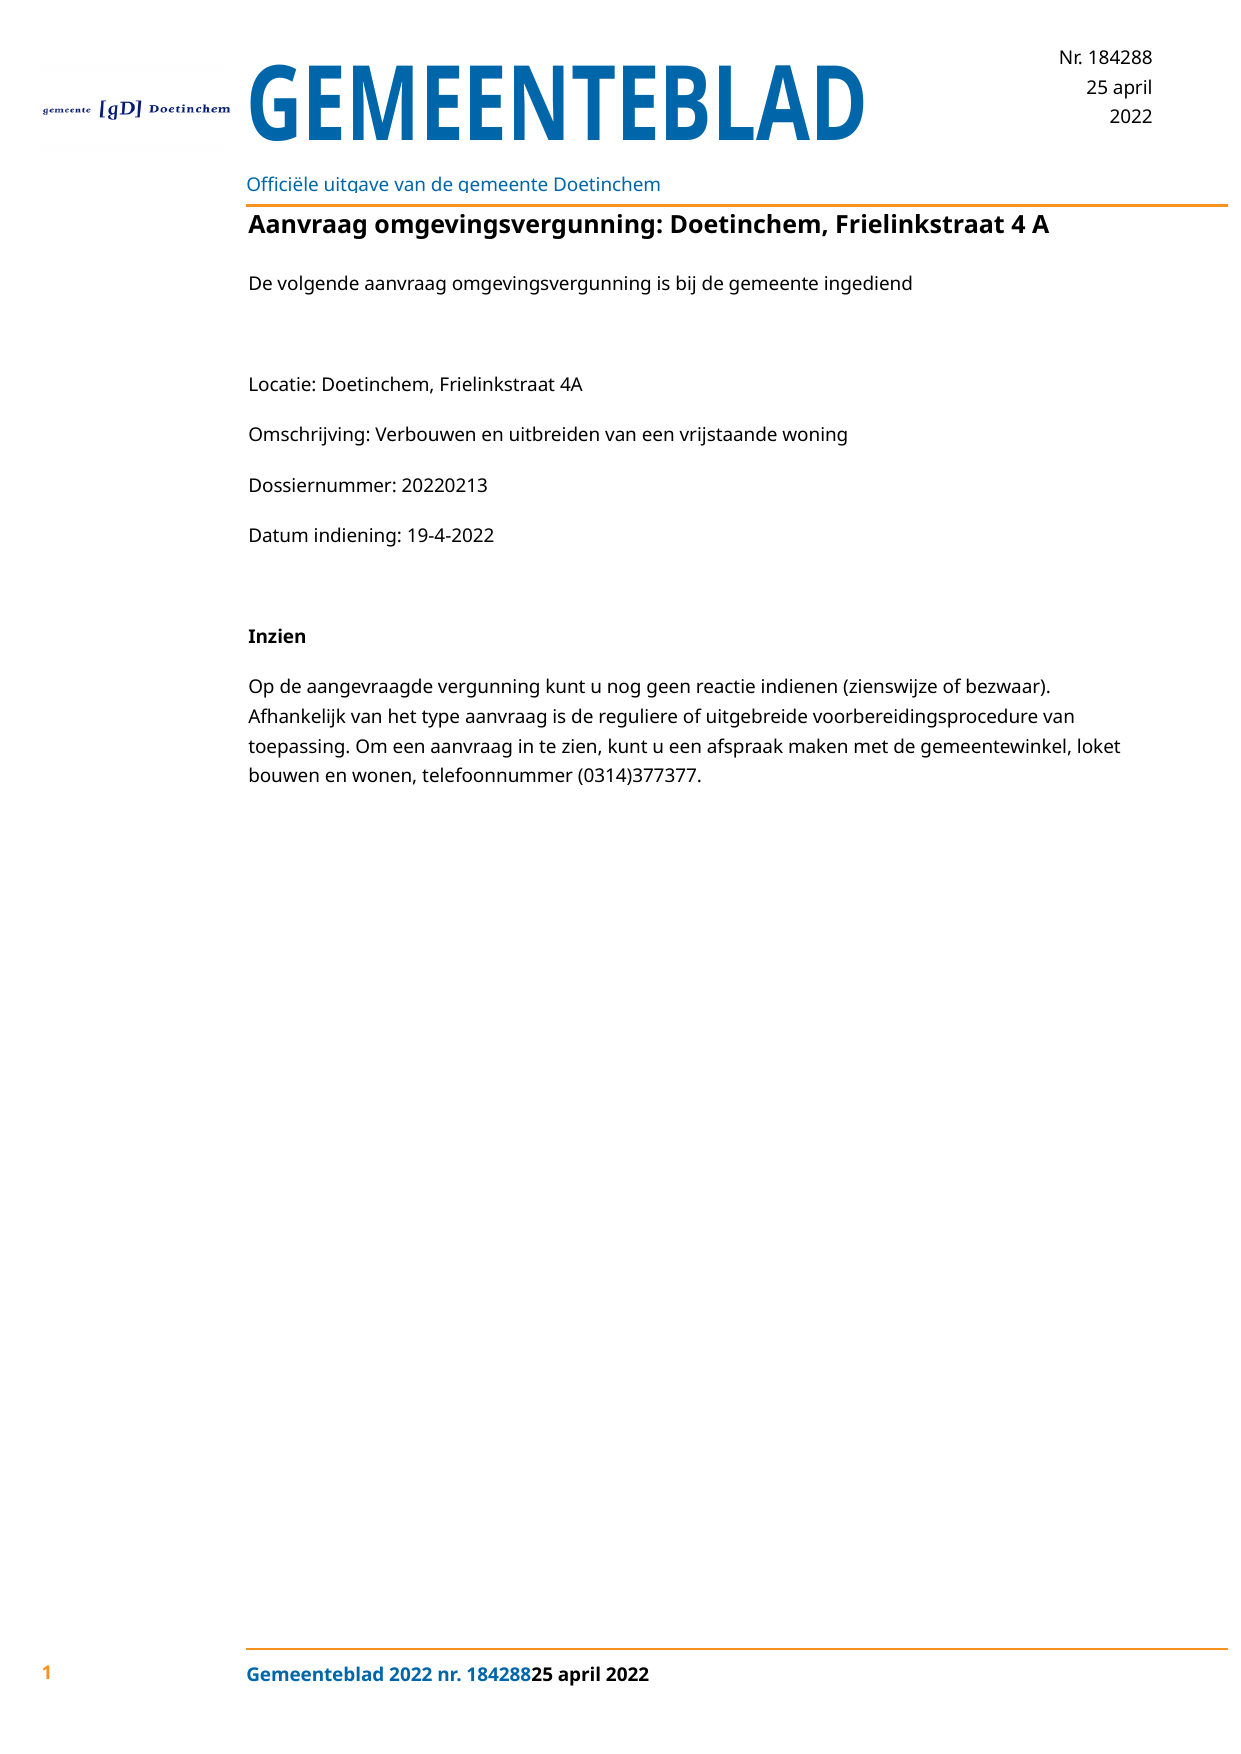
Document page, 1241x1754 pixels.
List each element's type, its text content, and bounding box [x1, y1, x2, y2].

text Op de aangevraagde vergunning kunt u nog geen reactie indienen (zienswijze of bezwaar). Afhankelijk van het type aanvraag is de reguliere of uitgebreide voorbereidingsprocedure van toepassing. Om een aanvraag in te zien, kunt u een afspraak maken met de gemeentewinkel, loket bouwen en wonen, telefoonnummer (0314)377377. [248, 674, 1152, 788]
picture [41, 47, 231, 172]
text Aanvraag omgevingsvergunning: Doetinchem, Frielinkstraat 4 A [248, 207, 1152, 241]
text Dossiernummer: 20220213 [248, 472, 1152, 498]
text Inzien [248, 623, 1152, 649]
text Omschrijving: Verbouwen en uitbreiden van een vrijstaande woning [248, 422, 1152, 447]
text Datum indiening: 19-4-2022 [248, 522, 1152, 548]
text De volgende aanvraag omgevingsvergunning is bij de gemeente ingediend [248, 270, 1152, 296]
text Locatie: Doetinchem, Frielinkstraat 4A [248, 371, 1152, 397]
